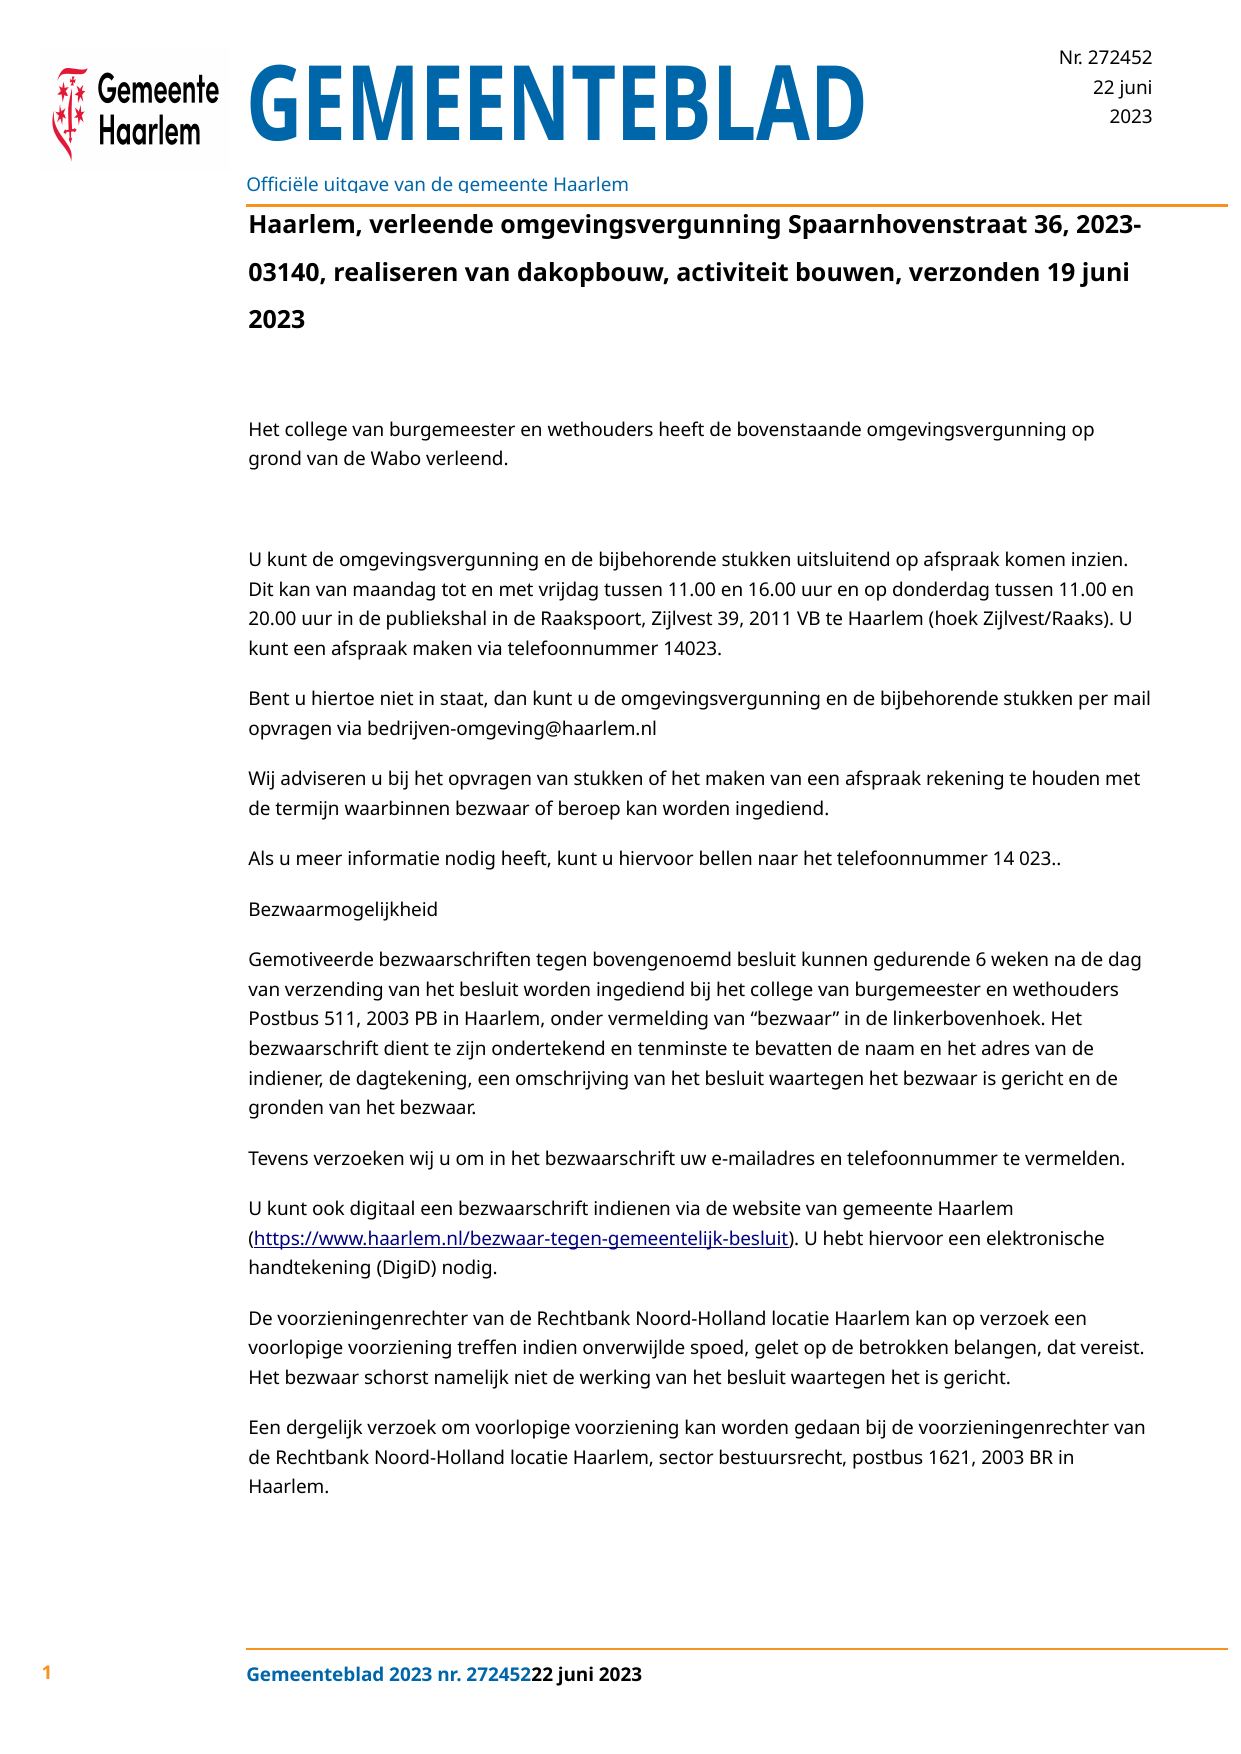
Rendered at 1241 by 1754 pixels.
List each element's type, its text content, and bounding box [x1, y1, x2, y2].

text U kunt ook digitaal een bezwaarschrift indienen via de website van gemeente Haarlem (https://www.haarlem.nl/bezwaar-tegen-gemeentelijk-besluit). U hebt hiervoor een elektronische handtekening (DigiD) nodig. [248, 1195, 1152, 1280]
text Haarlem, verleende omgevingsvergunning Spaarnhovenstraat 36, 2023-03140, realiseren van dakopbouw, activiteit bouwen, verzonden 19 juni 2023 [248, 207, 1152, 336]
text Een dergelijk verzoek om voorlopige voorziening kan worden gedaan bij de voorzieningenrechter van de Rechtbank Noord-Holland locatie Haarlem, sector bestuursrecht, postbus 1621, 2003 BR in Haarlem. [248, 1414, 1152, 1499]
text Wij adviseren u bij het opvragen van stukken of het maken van een afspraak rekening te houden met de termijn waarbinnen bezwaar of beroep kan worden ingediend. [248, 766, 1152, 821]
text Bezwaarmogelijkheid [248, 896, 1152, 922]
text U kunt de omgevingsvergunning en de bijbehorende stukken uitsluitend op afspraak komen inzien. Dit kan van maandag tot en met vrijdag tussen 11.00 en 16.00 uur en op donderdag tussen 11.00 en 20.00 uur in de publiekshal in de Raakspoort, Zijlvest 39, 2011 VB te Haarlem (hoek Zijlvest/Raaks). U kunt een afspraak maken via telefoonnummer 14023. [248, 546, 1152, 661]
picture [41, 47, 231, 172]
text Bent u hiertoe niet in staat, dan kunt u de omgevingsvergunning en de bijbehorende stukken per mail opvragen via bedrijven-omgeving@haarlem.nl [248, 686, 1152, 741]
text Als u meer informatie nodig heeft, kunt u hiervoor bellen naar het telefoonnummer 14 023.. [248, 846, 1152, 871]
text Tevens verzoeken wij u om in het bezwaarschrift uw e-mailadres en telefoonnummer te vermelden. [248, 1145, 1152, 1170]
text Het college van burgemeester en wethouders heeft de bovenstaande omgevingsvergunning op grond van de Wabo verleend. [248, 416, 1152, 471]
text De voorzieningenrechter van de Rechtbank Noord-Holland locatie Haarlem kan op verzoek een voorlopige voorziening treffen indien onverwijlde spoed, gelet op de betrokken belangen, dat vereist. Het bezwaar schorst namelijk niet de werking van het besluit waartegen het is gericht. [248, 1305, 1152, 1389]
text Gemotiveerde bezwaarschriften tegen bovengenoemd besluit kunnen gedurende 6 weken na de dag van verzending van het besluit worden ingediend bij het college van burgemeester en wethouders Postbus 511, 2003 PB in Haarlem, onder vermelding van “bezwaar” in de linkerbovenhoek. Het bezwaarschrift dient te zijn ondertekend en tenminste te bevatten de naam en het adres van de indiener, de dagtekening, een omschrijving van het besluit waartegen het bezwaar is gericht en de gronden van het bezwaar. [248, 946, 1152, 1120]
